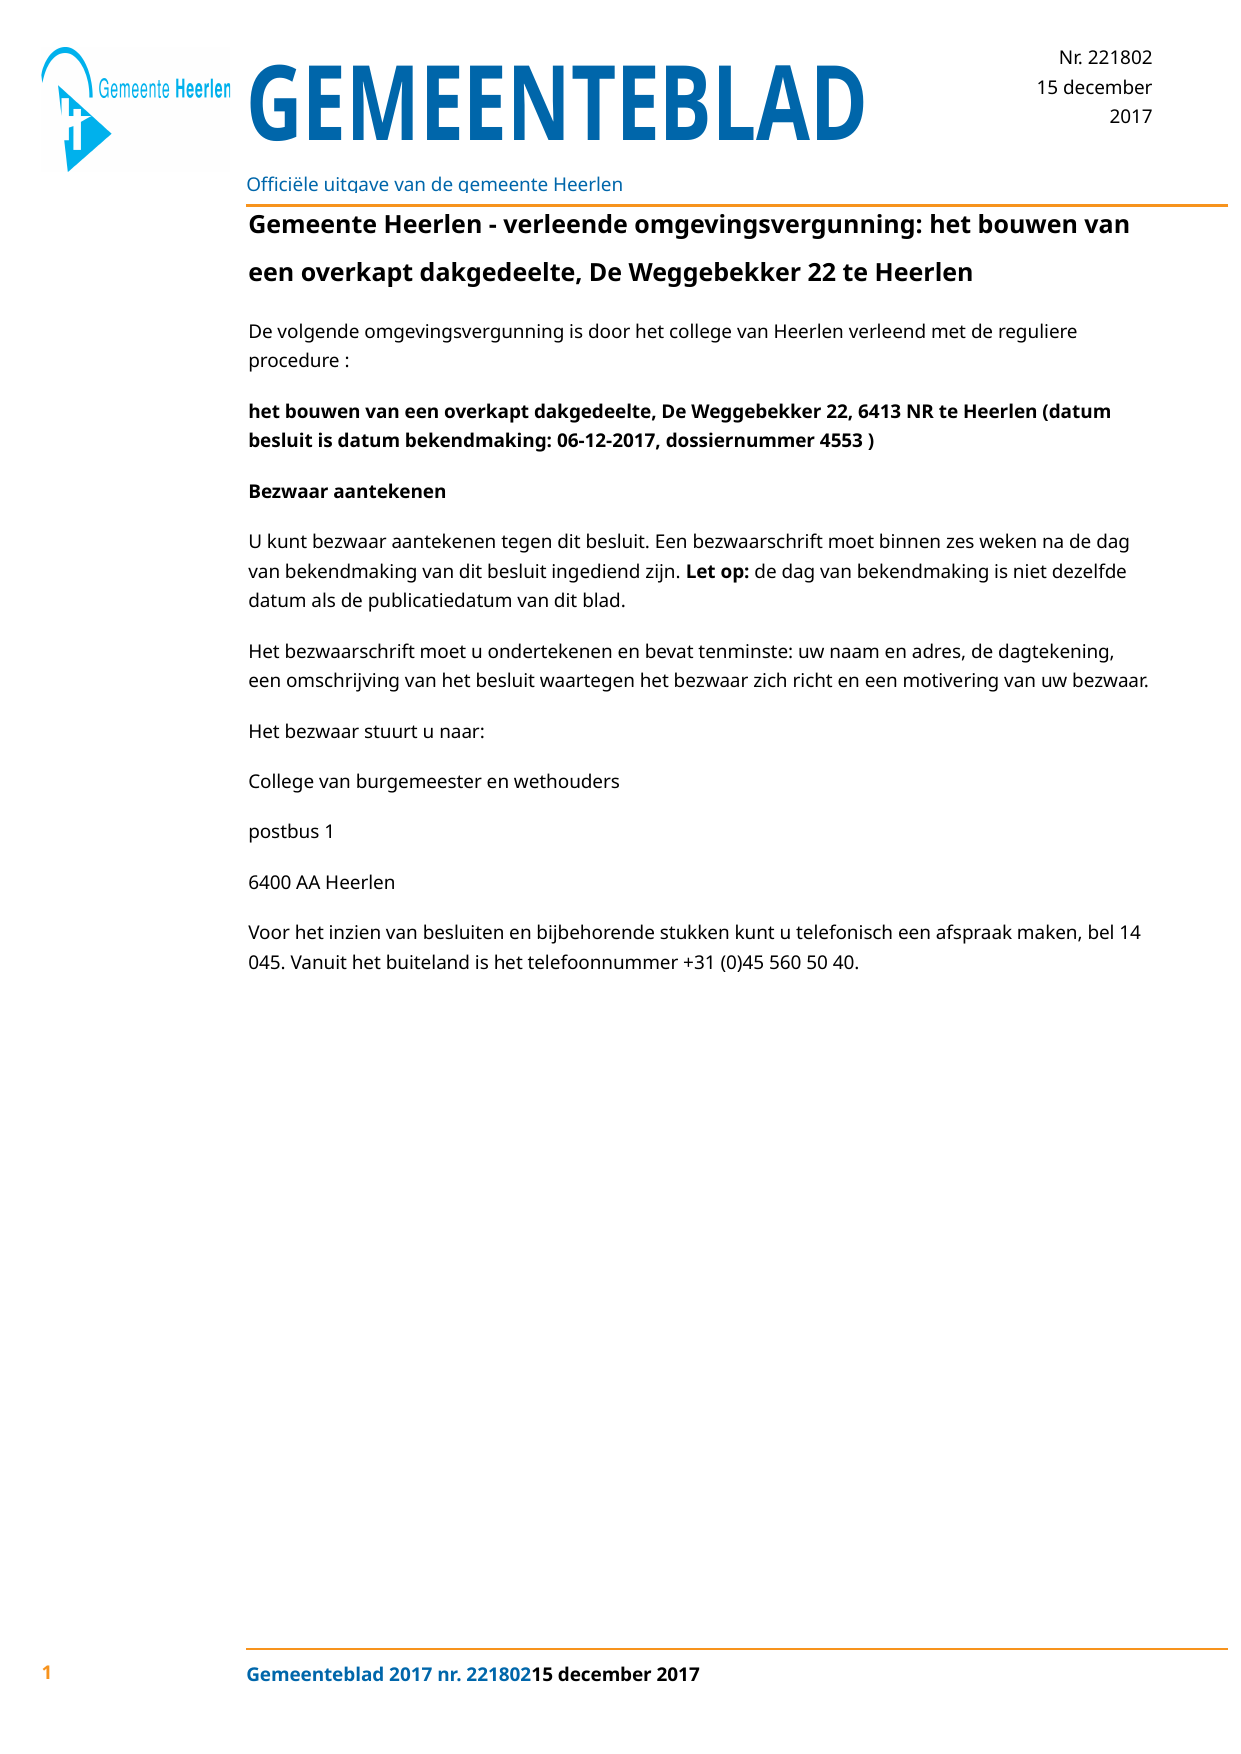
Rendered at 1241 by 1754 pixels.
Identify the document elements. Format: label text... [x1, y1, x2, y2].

picture [41, 47, 58, 70]
text De volgende omgevingsvergunning is door het college van Heerlen verleend met de reguliere procedure : [248, 318, 1152, 373]
text Het bezwaarschrift moet u ondertekenen en bevat tenminste: uw naam en adres, de dagtekening, een omschrijving van het besluit waartegen het bezwaar zich richt en een motivering van uw bezwaar. [248, 638, 1152, 693]
text U kunt bezwaar aantekenen tegen dit besluit. Een bezwaarschrift moet binnen zes weken na de dag van bekendmaking van dit besluit ingediend zijn. Let op: de dag van bekendmaking is niet dezelfde datum als de publicatiedatum van dit blad. [248, 528, 1152, 613]
text Gemeente Heerlen - verleende omgevingsvergunning: het bouwen van een overkapt dakgedeelte, De Weggebekker 22 te Heerlen [248, 207, 1152, 288]
text postbus 1 [248, 819, 1152, 844]
picture [41, 47, 231, 172]
text Voor het inzien van besluiten en bijbehorende stukken kunt u telefonisch een afspraak maken, bel 14 045. Vanuit het buiteland is het telefoonnummer +31 (0)45 560 50 40. [248, 919, 1152, 975]
text Het bezwaar stuurt u naar: [248, 718, 1152, 744]
text Bezwaar aantekenen [248, 478, 1152, 504]
text 6400 AA Heerlen [248, 869, 1152, 895]
text College van burgemeester en wethouders [248, 768, 1152, 794]
text het bouwen van een overkapt dakgedeelte, De Weggebekker 22, 6413 NR te Heerlen (datum besluit is datum bekendmaking: 06-12-2017, dossiernummer 4553 ) [248, 398, 1152, 453]
